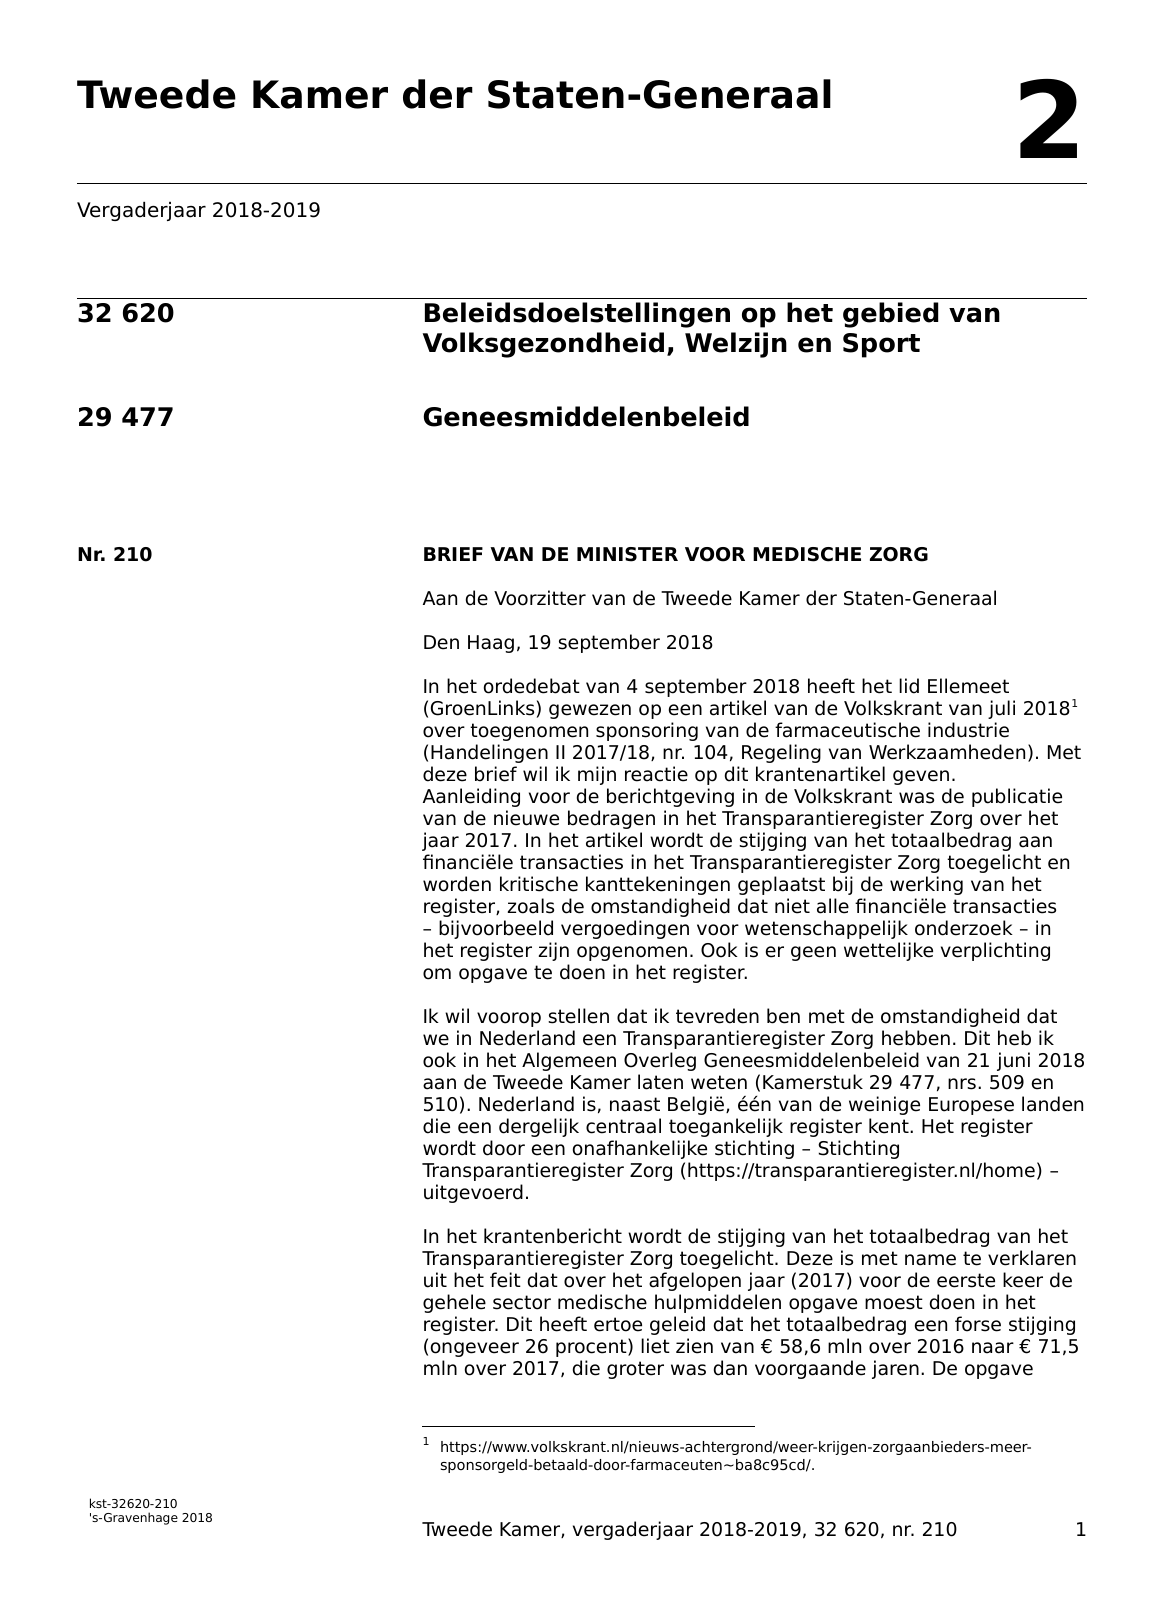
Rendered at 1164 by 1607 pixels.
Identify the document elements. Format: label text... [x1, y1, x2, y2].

subtitle 29 477 Geneesmiddelenbeleid [77, 403, 1087, 432]
text 's-Gravenhage 2018 [88, 1511, 323, 1525]
text https://www.volkskrant.nl/nieuws-achtergrond/weer-krijgen-zorgaanbieders-meer-sponsorgeld-betaald-door-farmaceuten~ba8c95cd/. [422, 1435, 1087, 1474]
text Aanleiding voor de berichtgeving in de Volkskrant was de publicatie van de nieuwe bedragen in het Transparantieregister Zorg over het jaar 2017. In het artikel wordt de stijging van het totaalbedrag aan financiële transacties in het Transparantieregister Zorg toegelicht en worden kritische kanttekeningen geplaatst bij de werking van het register, zoals de omstandigheid dat niet alle financiële transacties – bijvoorbeeld vergoedingen voor wetenschappelijk onderzoek – in het register zijn opgenomen. Ook is er geen wettelijke verplichting om opgave te doen in het register. [422, 786, 1087, 984]
subtitle Nr. 210 BRIEF VAN DE MINISTER VOOR MEDISCHE ZORG [77, 543, 1087, 565]
text In het ordedebat van 4 september 2018 heeft het lid Ellemeet (GroenLinks) gewezen op een artikel van de Volkskrant van juli 2018 over toegenomen sponsoring van de farmaceutische industrie (Handelingen II 2017/18, nr. 104, Regeling van Werkzaamheden). Met deze brief wil ik mijn reactie op dit krantenartikel geven. [422, 676, 1087, 786]
text Ik wil voorop stellen dat ik tevreden ben met de omstandigheid dat we in Nederland een Transparantieregister Zorg hebben. Dit heb ik ook in het Algemeen Overleg Geneesmiddelenbeleid van 21 juni 2018 aan de Tweede Kamer laten weten (Kamerstuk 29 477, nrs. 509 en 510). Nederland is, naast België, één van de weinige Europese landen die een dergelijk centraal toegankelijk register kent. Het register wordt door een onafhankelijke stichting – Stichting Transparantieregister Zorg (https://transparantieregister.nl/home) – uitgevoerd. [422, 1006, 1087, 1204]
text Den Haag, 19 september 2018 [422, 632, 1087, 654]
subtitle 32 620 Beleidsdoelstellingen op het gebied van Volksgezondheid, Welzijn en Sport [77, 299, 1087, 358]
text kst-32620-210 [88, 1497, 323, 1511]
table_header 2 [886, 59, 1087, 183]
text Aan de Voorzitter van de Tweede Kamer der Staten-Generaal [422, 588, 1087, 609]
text In het krantenbericht wordt de stijging van het totaalbedrag van het Transparantieregister Zorg toegelicht. Deze is met name te verklaren uit het feit dat over het afgelopen jaar (2017) voor de eerste keer de gehele sector medische hulpmiddelen opgave moest doen in het register. Dit heeft ertoe geleid dat het totaalbedrag een forse stijging (ongeveer 26 procent) liet zien van € 58,6 mln over 2016 naar € 71,5 mln over 2017, die groter was dan voorgaande jaren. De opgave [422, 1226, 1087, 1380]
table_cell Vergaderjaar 2018-2019 [77, 184, 1087, 298]
table_header Tweede Kamer der Staten-Generaal [77, 59, 886, 183]
